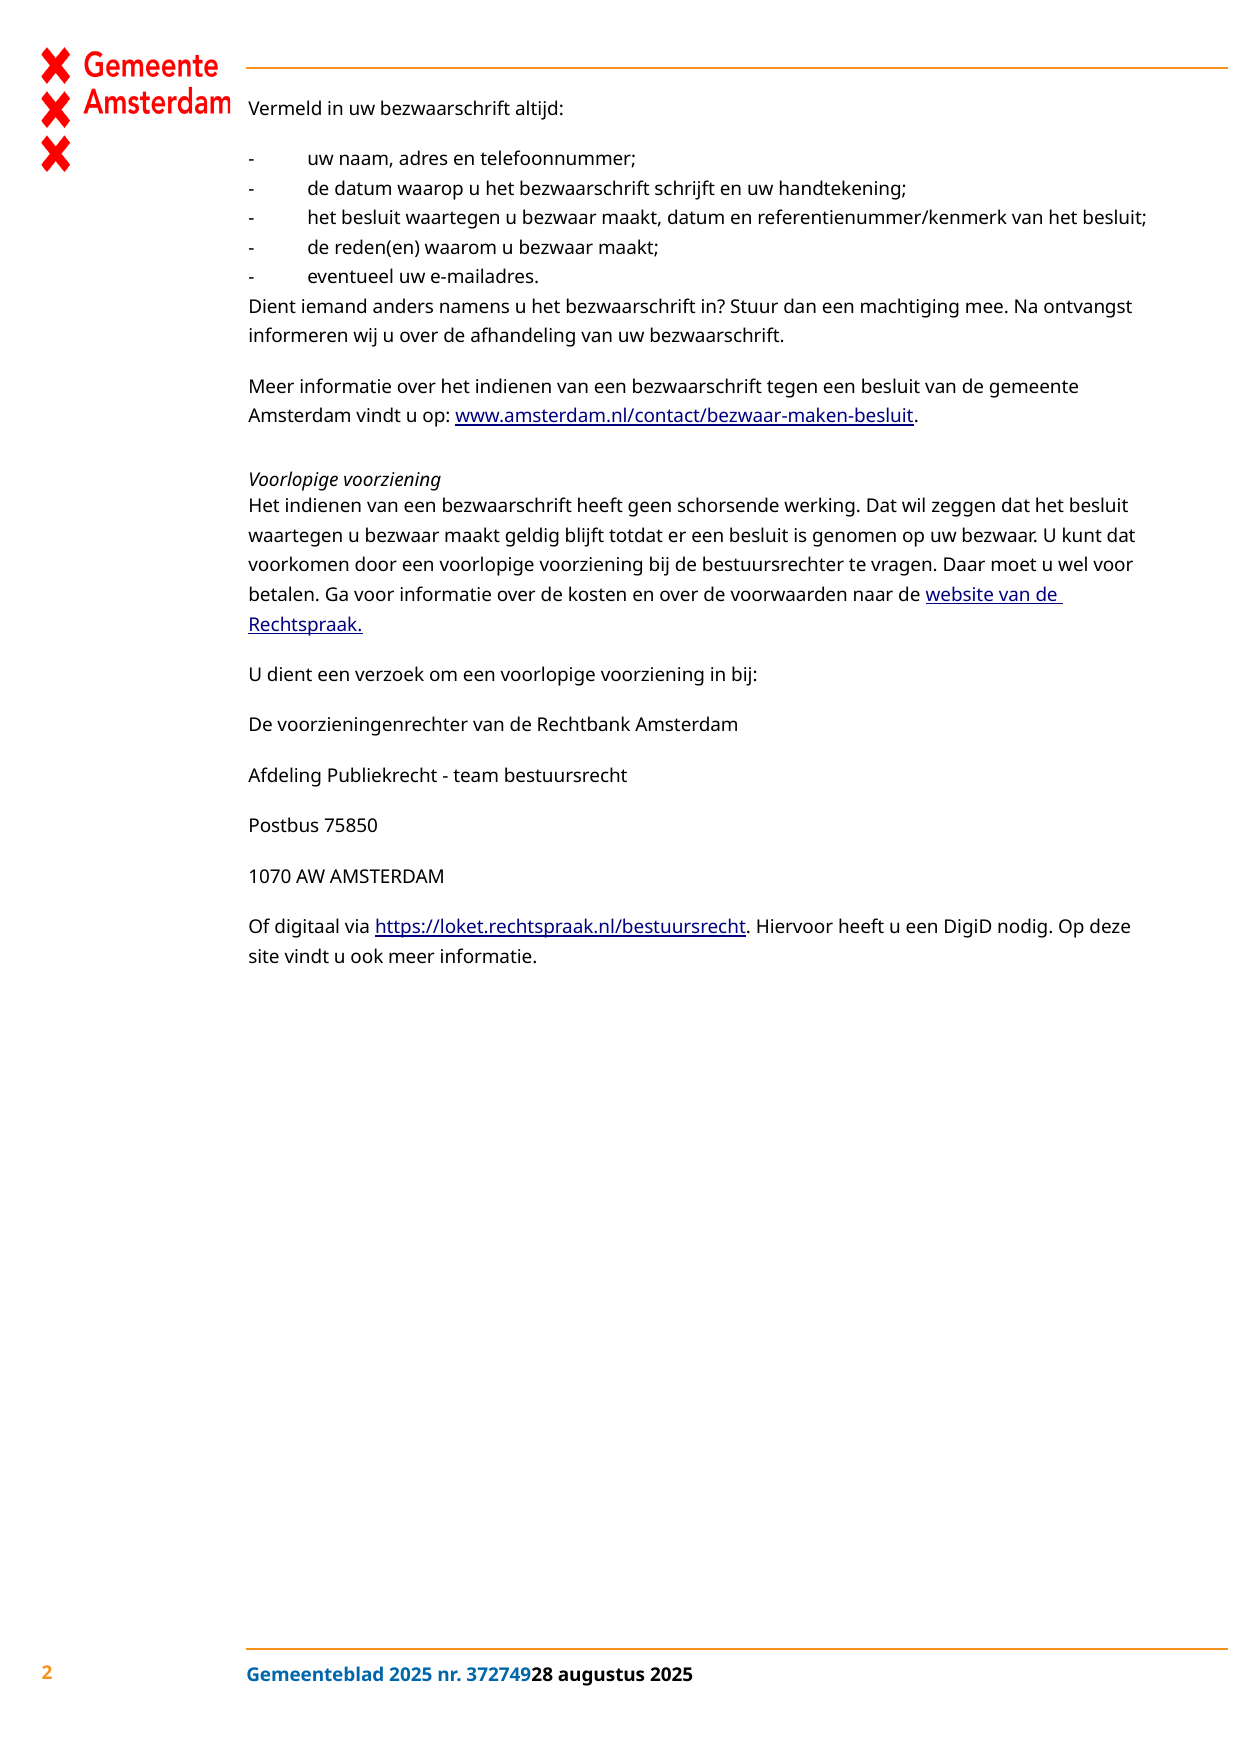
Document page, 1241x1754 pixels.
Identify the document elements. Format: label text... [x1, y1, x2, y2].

text Vermeld in uw bezwaarschrift altijd: [248, 95, 1152, 121]
text Postbus 75850 [248, 812, 1152, 838]
text U dient een verzoek om een voorlopige voorziening in bij: [248, 661, 1152, 687]
list uw naam, adres en telefoonnummer; [248, 145, 1152, 171]
text Voorlopige voorziening [248, 467, 1152, 492]
text Dient iemand anders namens u het bezwaarschrift in? Stuur dan een machtiging mee. Na ontvangst informeren wij u over de afhandeling van uw bezwaarschrift. [248, 293, 1152, 348]
text Meer informatie over het indienen van een bezwaarschrift tegen een besluit van de gemeente Amsterdam vindt u op: www.amsterdam.nl/contact/bezwaar-maken-besluit. [248, 373, 1152, 428]
text Het indienen van een bezwaarschrift heeft geen schorsende werking. Dat wil zeggen dat het besluit waartegen u bezwaar maakt geldig blijft totdat er een besluit is genomen op uw bezwaar. U kunt dat voorkomen door een voorlopige voorziening bij de bestuursrechter te vragen. Daar moet u wel voor betalen. Ga voor informatie over de kosten en over de voorwaarden naar de website van de Rechtspraak. [248, 492, 1152, 636]
text Of digitaal via https://loket.rechtspraak.nl/bestuursrecht. Hiervoor heeft u een DigiD nodig. Op deze site vindt u ook meer informatie. [248, 913, 1152, 968]
text Afdeling Publiekrecht - team bestuursrecht [248, 762, 1152, 788]
list het besluit waartegen u bezwaar maakt, datum en referentienummer/kenmerk van het besluit; [248, 204, 1152, 230]
list de reden(en) waarom u bezwaar maakt; [248, 234, 1152, 260]
picture [41, 47, 231, 172]
text 1070 AW AMSTERDAM [248, 863, 1152, 888]
list de datum waarop u het bezwaarschrift schrijft en uw handtekening; [248, 175, 1152, 201]
list eventueel uw e-mailadres. [248, 263, 1152, 289]
text De voorzieningenrechter van de Rechtbank Amsterdam [248, 712, 1152, 737]
